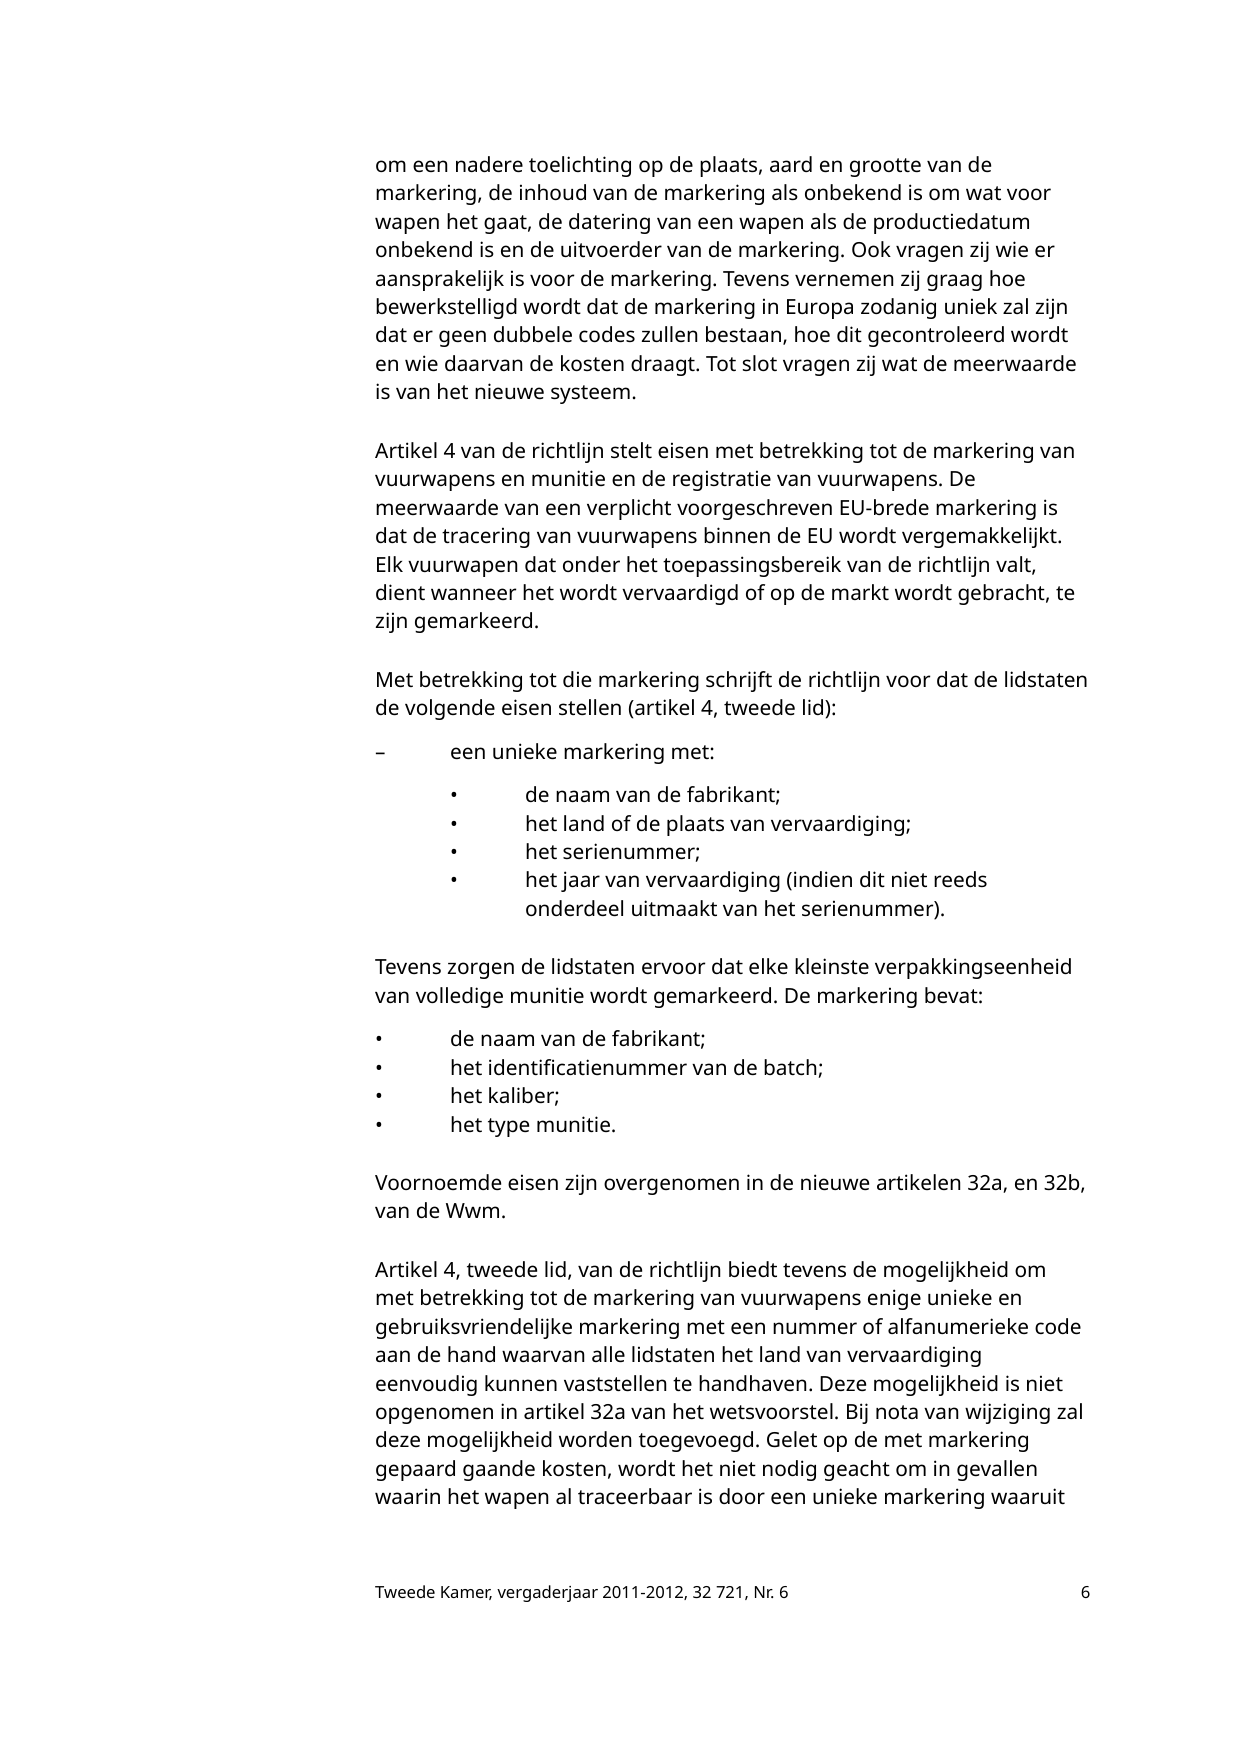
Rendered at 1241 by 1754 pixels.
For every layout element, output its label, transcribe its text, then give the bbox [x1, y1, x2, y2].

list het identificatienummer van de batch; [375, 1053, 1090, 1081]
list het jaar van vervaardiging (indien dit niet reeds onderdeel uitmaakt van het serienummer). [450, 866, 1090, 922]
text Voornoemde eisen zijn overgenomen in de nieuwe artikelen 32a, en 32b, van de Wwm. [375, 1168, 1090, 1225]
list het land of de plaats van vervaardiging; [450, 809, 1090, 837]
list het kaliber; [375, 1081, 1090, 1110]
list de naam van de fabrikant; [375, 1024, 1090, 1053]
text om een nadere toelichting op de plaats, aard en grootte van de markering, de inhoud van de markering als onbekend is om wat voor wapen het gaat, de datering van een wapen als de productiedatum onbekend is en de uitvoerder van de markering. Ook vragen zij wie er aansprakelijk is voor de markering. Tevens vernemen zij graag hoe bewerkstelligd wordt dat de markering in Europa zodanig uniek zal zijn dat er geen dubbele codes zullen bestaan, hoe dit gecontroleerd wordt en wie daarvan de kosten draagt. Tot slot vragen zij wat de meerwaarde is van het nieuwe systeem. [375, 150, 1090, 406]
text Artikel 4 van de richtlijn stelt eisen met betrekking tot de markering van vuurwapens en munitie en de registratie van vuurwapens. De meerwaarde van een verplicht voorgeschreven EU-brede markering is dat de tracering van vuurwapens binnen de EU wordt vergemakkelijkt. Elk vuurwapen dat onder het toepassingsbereik van de richtlijn valt, dient wanneer het wordt vervaardigd of op de markt wordt gebracht, te zijn gemarkeerd. [375, 436, 1090, 635]
text Tevens zorgen de lidstaten ervoor dat elke kleinste verpakkingseenheid van volledige munitie wordt gemarkeerd. De markering bevat: [375, 952, 1090, 1009]
list de naam van de fabrikant; [450, 780, 1090, 809]
list het type munitie. [375, 1110, 1090, 1138]
text Artikel 4, tweede lid, van de richtlijn biedt tevens de mogelijkheid om met betrekking tot de markering van vuurwapens enige unieke en gebruiksvriendelijke markering met een nummer of alfanumerieke code aan de hand waarvan alle lidstaten het land van vervaardiging eenvoudig kunnen vaststellen te handhaven. Deze mogelijkheid is niet opgenomen in artikel 32a van het wetsvoorstel. Bij nota van wijziging zal deze mogelijkheid worden toegevoegd. Gelet op de met markering gepaard gaande kosten, wordt het niet nodig geacht om in gevallen waarin het wapen al traceerbaar is door een unieke markering waaruit [375, 1255, 1090, 1511]
text Met betrekking tot die markering schrijft de richtlijn voor dat de lidstaten de volgende eisen stellen (artikel 4, tweede lid): [375, 665, 1090, 722]
list het serienummer; [450, 837, 1090, 866]
list een unieke markering met: [375, 737, 1090, 765]
